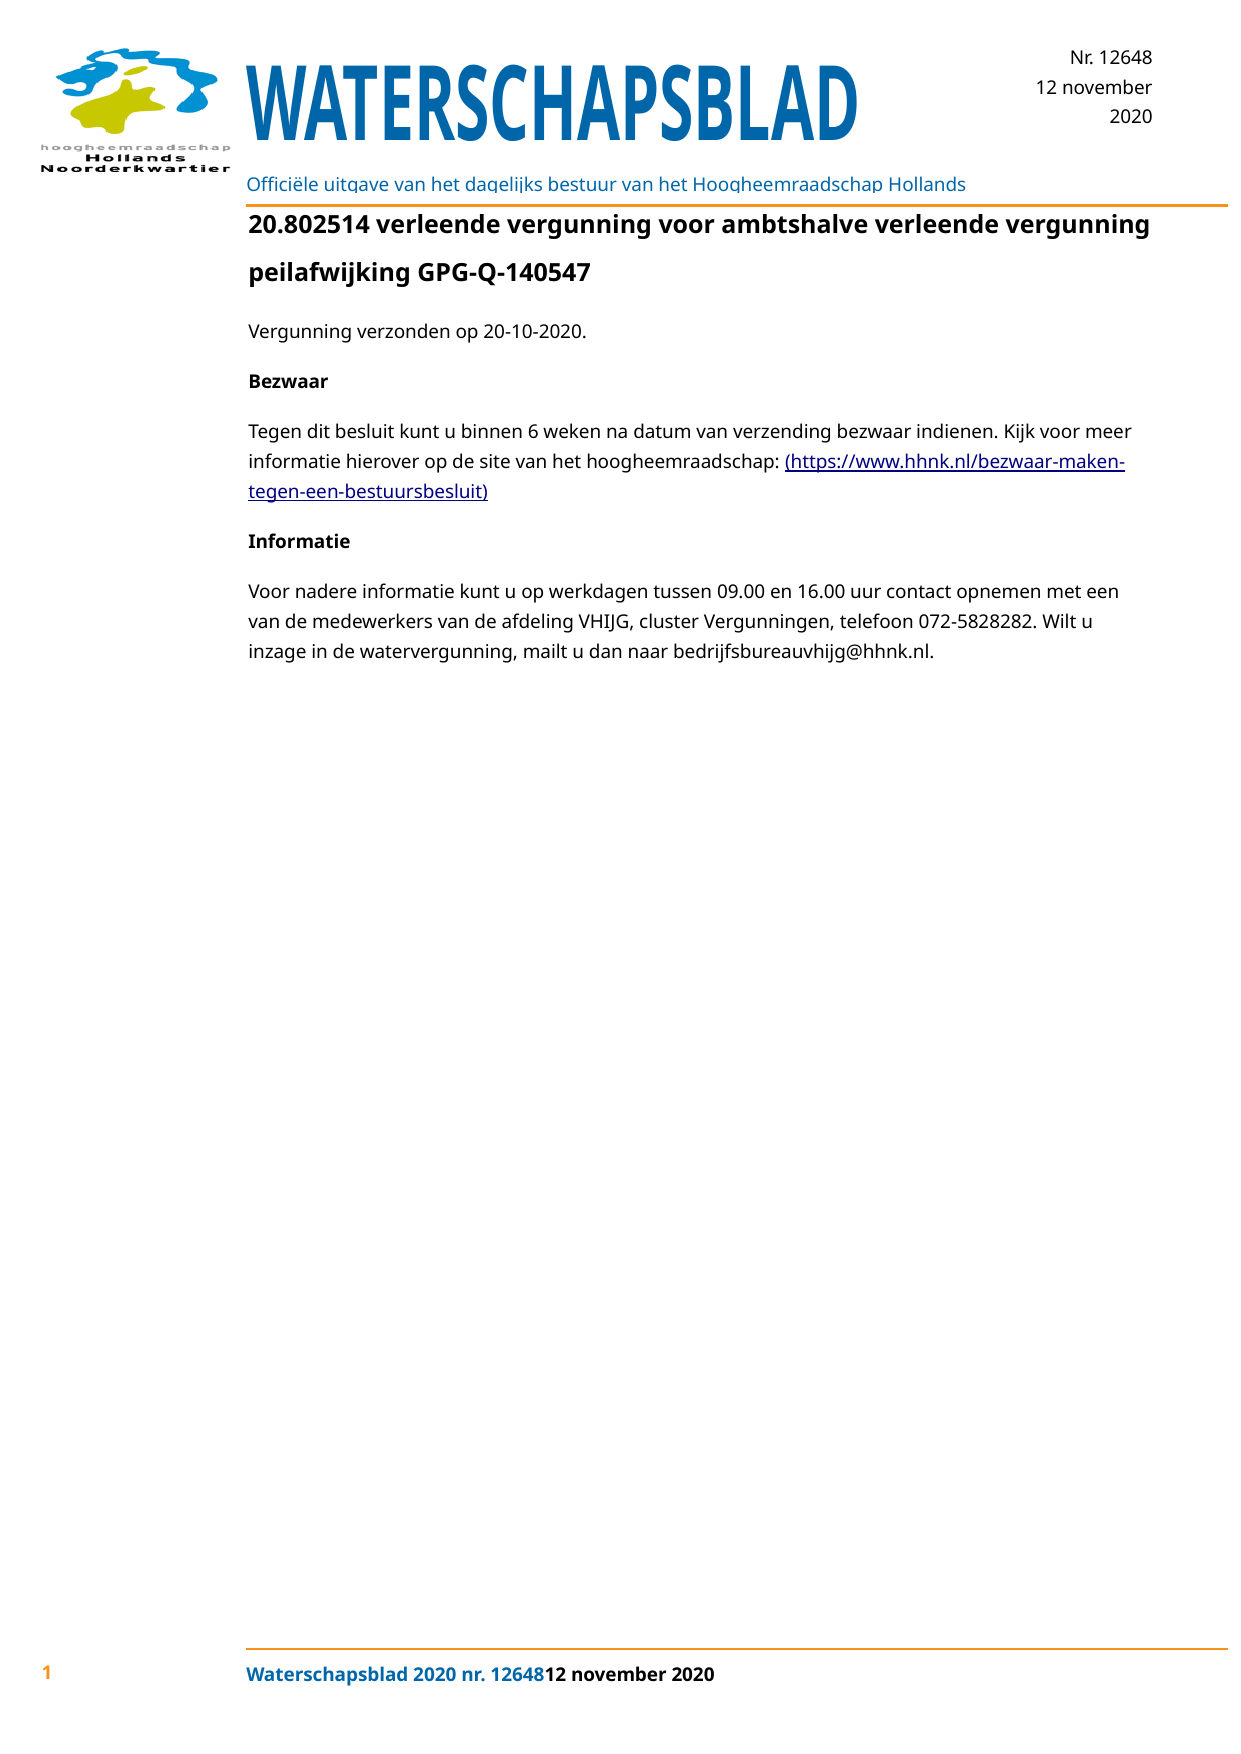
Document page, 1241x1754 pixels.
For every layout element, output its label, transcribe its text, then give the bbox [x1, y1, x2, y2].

text Vergunning verzonden op 20-10-2020. [248, 318, 1152, 344]
text Voor nadere informatie kunt u op werkdagen tussen 09.00 en 16.00 uur contact opnemen met een van de medewerkers van de afdeling VHIJG, cluster Vergunningen, telefoon 072-5828282. Wilt u inzage in de watervergunning, mailt u dan naar bedrijfsbureauvhijg@hhnk.nl. [248, 579, 1152, 664]
text Informatie [248, 528, 1152, 554]
picture [41, 47, 231, 172]
text Bezwaar [248, 368, 1152, 394]
text 20.802514 verleende vergunning voor ambtshalve verleende vergunning peilafwijking GPG-Q-140547 [248, 207, 1152, 288]
text Tegen dit besluit kunt u binnen 6 weken na datum van verzending bezwaar indienen. Kijk voor meer informatie hierover op de site van het hoogheemraadschap: (https://www.hhnk.nl/bezwaar-maken-tegen-een-bestuursbesluit) [248, 419, 1152, 504]
